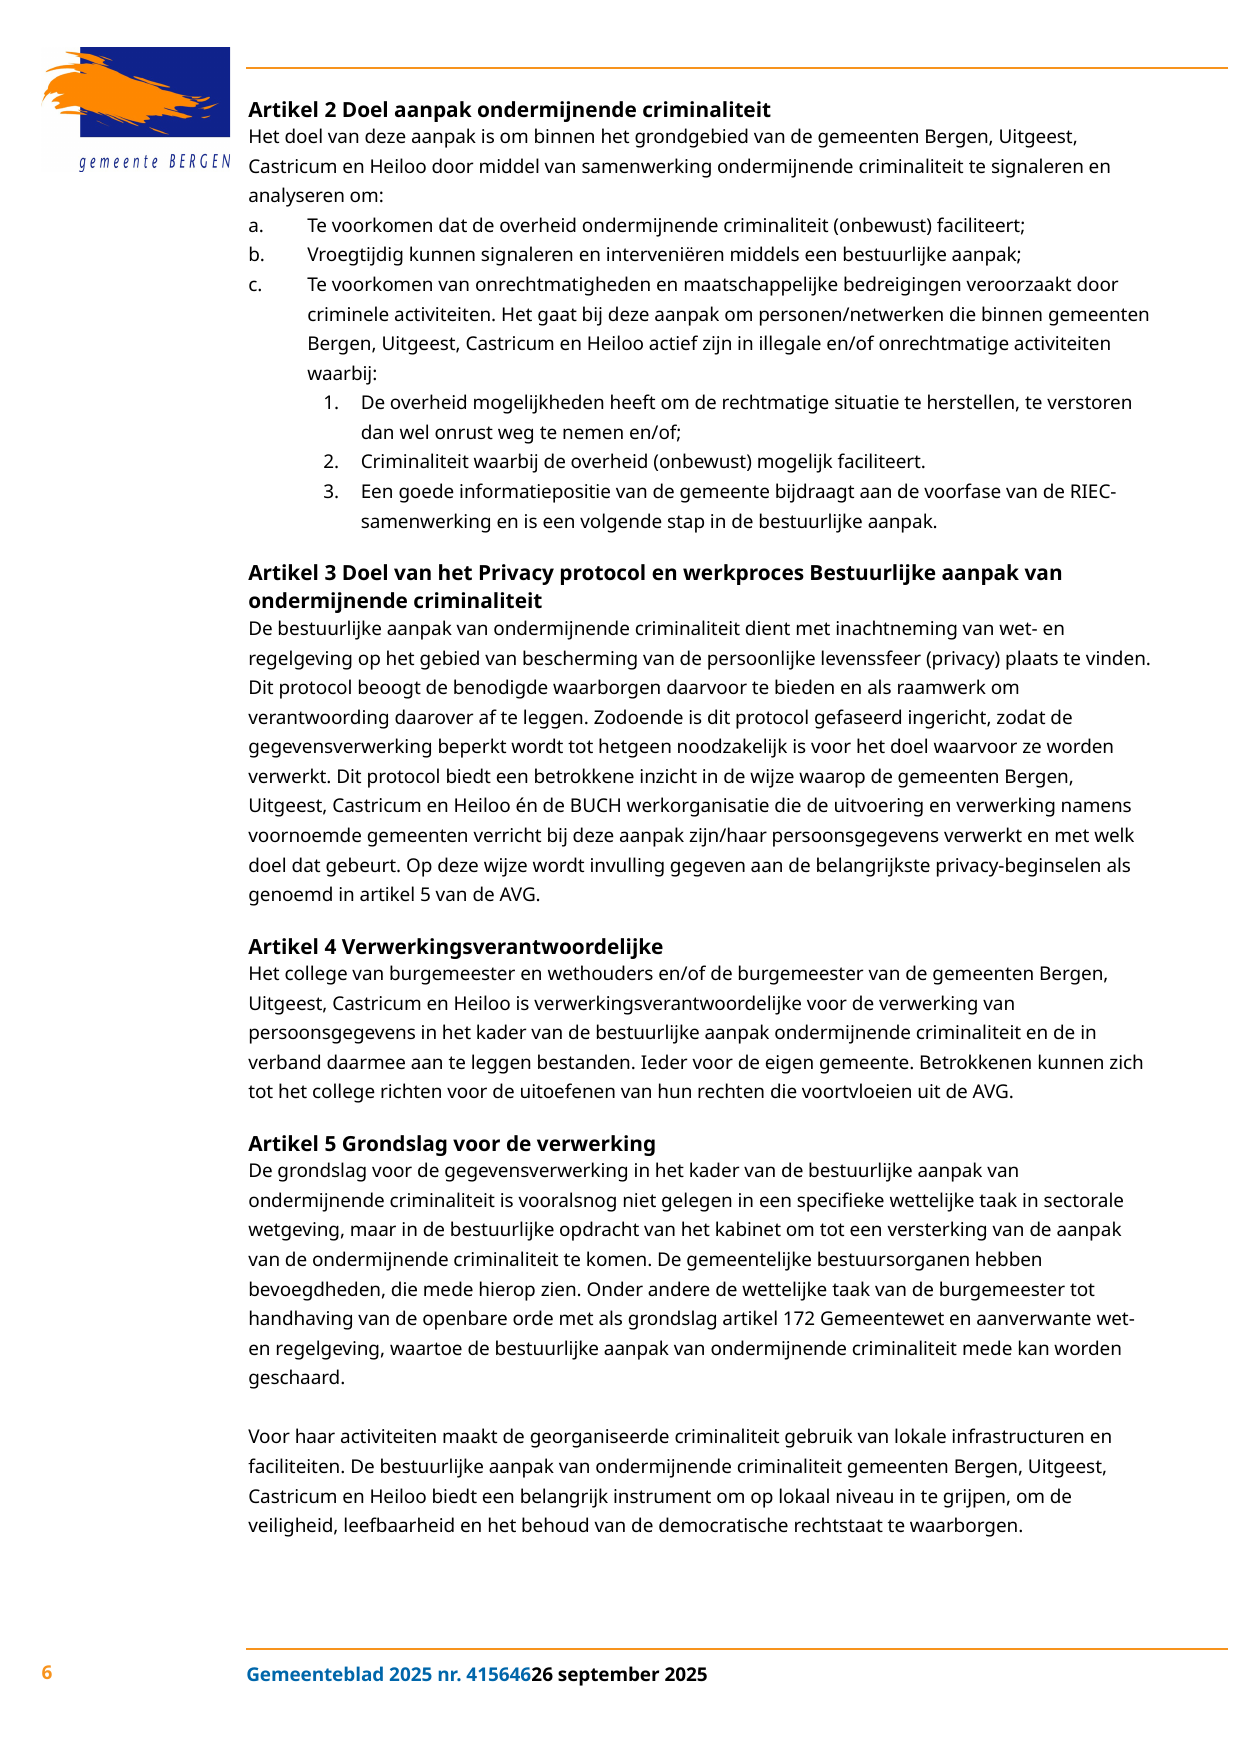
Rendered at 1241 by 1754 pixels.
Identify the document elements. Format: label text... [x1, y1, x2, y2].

list Te voorkomen van onrechtmatigheden en maatschappelijke bedreigingen veroorzaakt door criminele activiteiten. Het gaat bij deze aanpak om personen/netwerken die binnen gemeenten Bergen, Uitgeest, Castricum en Heiloo actief zijn in illegale en/of onrechtmatige activiteiten waarbij: [248, 271, 1152, 386]
text De bestuurlijke aanpak van ondermijnende criminaliteit dient met inachtneming van wet- en regelgeving op het gebied van bescherming van de persoonlijke levenssfeer (privacy) plaats te vinden. Dit protocol beoogt de benodigde waarborgen daarvoor te bieden en als raamwerk om verantwoording daarover af te leggen. Zodoende is dit protocol gefaseerd ingericht, zodat de gegevensverwerking beperkt wordt tot hetgeen noodzakelijk is voor het doel waarvoor ze worden verwerkt. Dit protocol biedt een betrokkene inzicht in de wijze waarop de gemeenten Bergen, Uitgeest, Castricum en Heiloo én de BUCH werkorganisatie die de uitvoering en verwerking namens voornoemde gemeenten verricht bij deze aanpak zijn/haar persoonsgegevens verwerkt en met welk doel dat gebeurt. Op deze wijze wordt invulling gegeven aan de belangrijkste privacy-beginselen als genoemd in artikel 5 van de AVG. [248, 615, 1152, 907]
list Criminaliteit waarbij de overheid (onbewust) mogelijk faciliteert. [323, 449, 1152, 474]
text Artikel 4 Verwerkingsverantwoordelijke [248, 932, 1152, 960]
picture [41, 47, 231, 172]
text Voor haar activiteiten maakt de georganiseerde criminaliteit gebruik van lokale infrastructuren en faciliteiten. De bestuurlijke aanpak van ondermijnende criminaliteit gemeenten Bergen, Uitgeest, Castricum en Heiloo biedt een belangrijk instrument om op lokaal niveau in te grijpen, om de veiligheid, leefbaarheid en het behoud van de democratische rechtstaat te waarborgen. [248, 1424, 1152, 1538]
list De overheid mogelijkheden heeft om de rechtmatige situatie te herstellen, te verstoren dan wel onrust weg te nemen en/of; [323, 389, 1152, 445]
list Te voorkomen dat de overheid ondermijnende criminaliteit (onbewust) faciliteert; [248, 212, 1152, 238]
text Artikel 3 Doel van het Privacy protocol en werkproces Bestuurlijke aanpak van ondermijnende criminaliteit [248, 558, 1152, 615]
text De grondslag voor de gegevensverwerking in het kader van de bestuurlijke aanpak van ondermijnende criminaliteit is vooralsnog niet gelegen in een specifieke wettelijke taak in sectorale wetgeving, maar in de bestuurlijke opdracht van het kabinet om tot een versterking van de aanpak van de ondermijnende criminaliteit te komen. De gemeentelijke bestuursorganen hebben bevoegdheden, die mede hierop zien. Onder andere de wettelijke taak van de burgemeester tot handhaving van de openbare orde met als grondslag artikel 172 Gemeentewet en aanverwante wet- en regelgeving, waartoe de bestuurlijke aanpak van ondermijnende criminaliteit mede kan worden geschaard. [248, 1157, 1152, 1390]
list Vroegtijdig kunnen signaleren en interveniëren middels een bestuurlijke aanpak; [248, 242, 1152, 267]
list Een goede informatiepositie van de gemeente bijdraagt aan de voorfase van de RIEC-samenwerking en is een volgende stap in de bestuurlijke aanpak. [323, 478, 1152, 533]
text Het college van burgemeester en wethouders en/of de burgemeester van de gemeenten Bergen, Uitgeest, Castricum en Heiloo is verwerkingsverantwoordelijke voor de verwerking van persoonsgegevens in het kader van de bestuurlijke aanpak ondermijnende criminaliteit en de in verband daarmee aan te leggen bestanden. Ieder voor de eigen gemeente. Betrokkenen kunnen zich tot het college richten voor de uitoefenen van hun rechten die voortvloeien uit de AVG. [248, 960, 1152, 1104]
text Het doel van deze aanpak is om binnen het grondgebied van de gemeenten Bergen, Uitgeest, Castricum en Heiloo door middel van samenwerking ondermijnende criminaliteit te signaleren en analyseren om: [248, 123, 1152, 208]
text Artikel 2 Doel aanpak ondermijnende criminaliteit [248, 95, 1152, 123]
text Artikel 5 Grondslag voor de verwerking [248, 1129, 1152, 1157]
